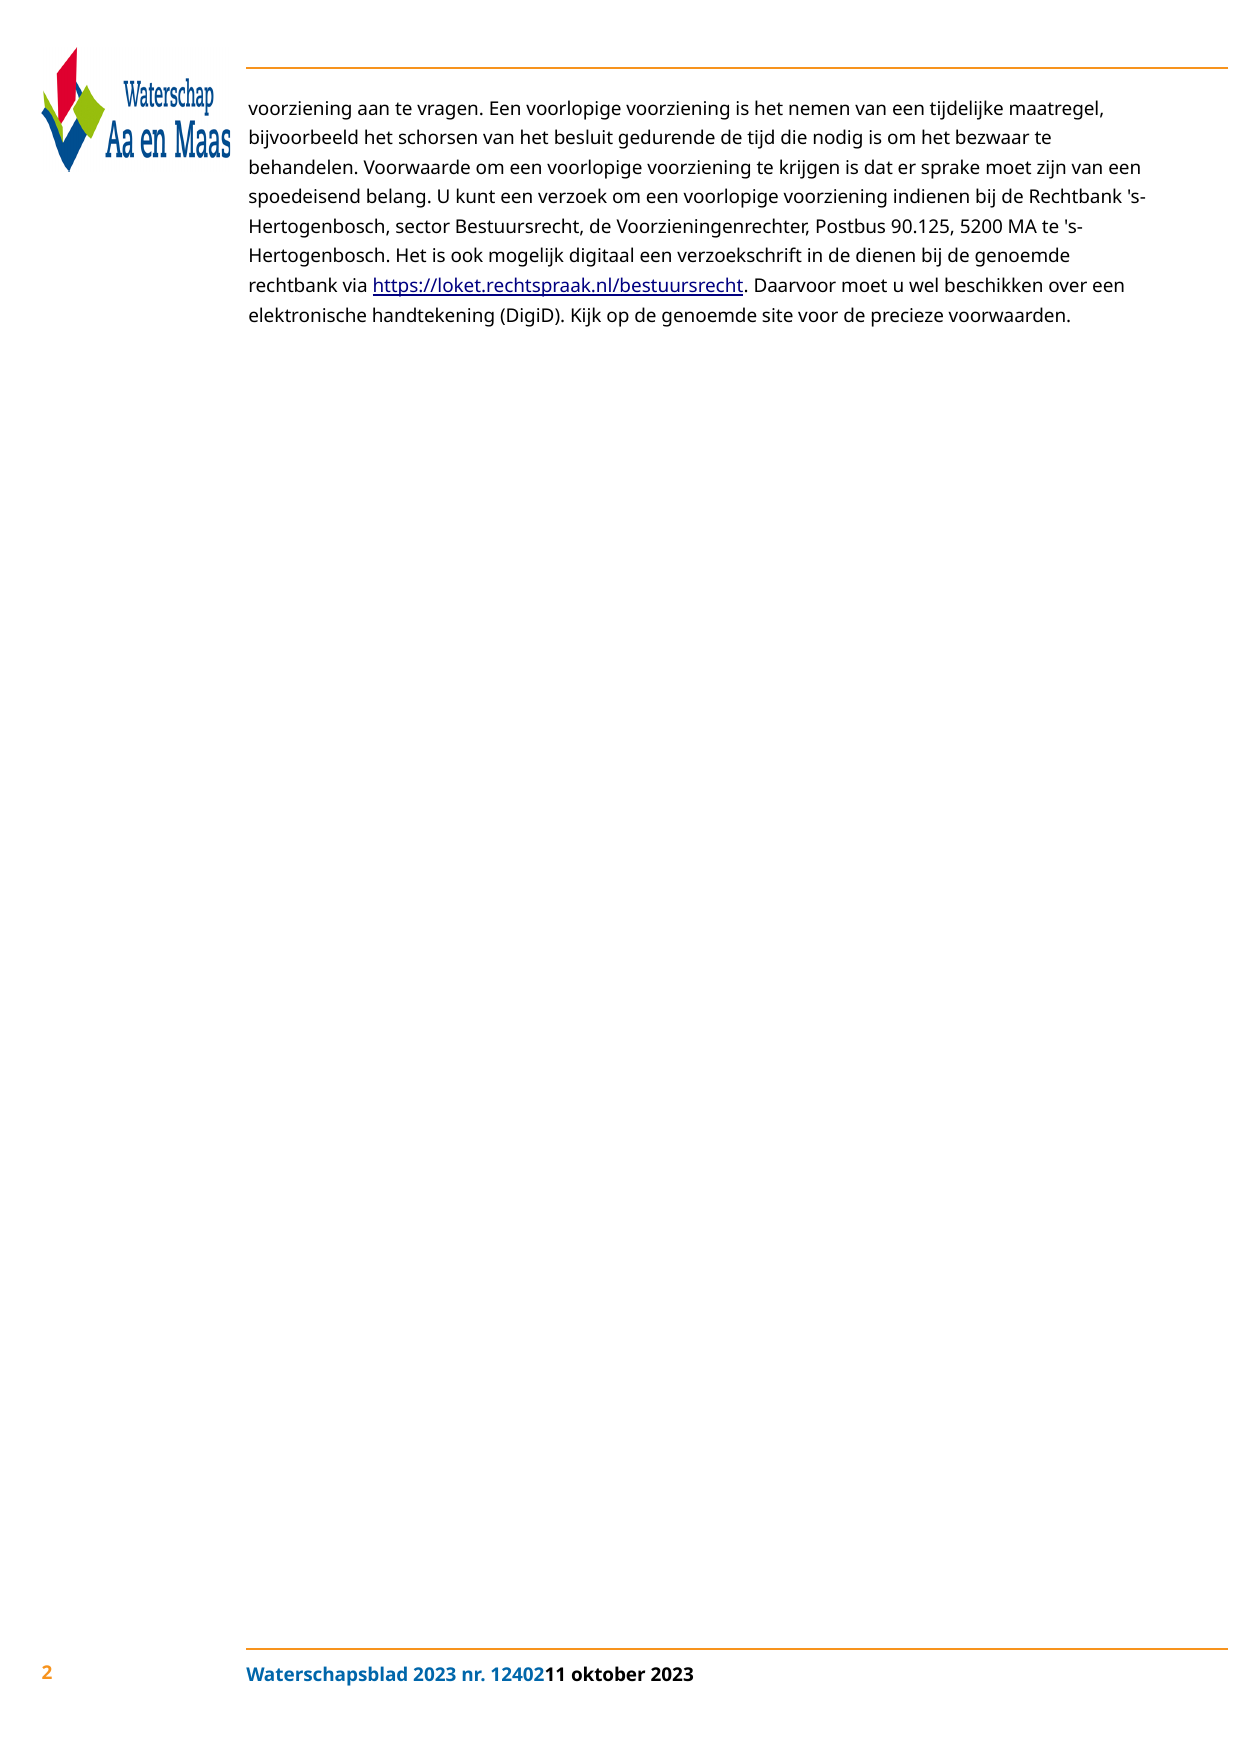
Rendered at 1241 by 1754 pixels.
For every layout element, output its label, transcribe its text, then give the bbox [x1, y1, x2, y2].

text voorziening aan te vragen. Een voorlopige voorziening is het nemen van een tijdelijke maatregel, bijvoorbeeld het schorsen van het besluit gedurende de tijd die nodig is om het bezwaar te behandelen. Voorwaarde om een voorlopige voorziening te krijgen is dat er sprake moet zijn van een spoedeisend belang. U kunt een verzoek om een voorlopige voorziening indienen bij de Rechtbank 's-Hertogenbosch, sector Bestuursrecht, de Voorzieningenrechter, Postbus 90.125, 5200 MA te 's-Hertogenbosch. Het is ook mogelijk digitaal een verzoekschrift in de dienen bij de genoemde rechtbank via https://loket.rechtspraak.nl/bestuursrecht. Daarvoor moet u wel beschikken over een elektronische handtekening (DigiD). Kijk op de genoemde site voor de precieze voorwaarden. [248, 95, 1152, 328]
picture [41, 47, 231, 172]
